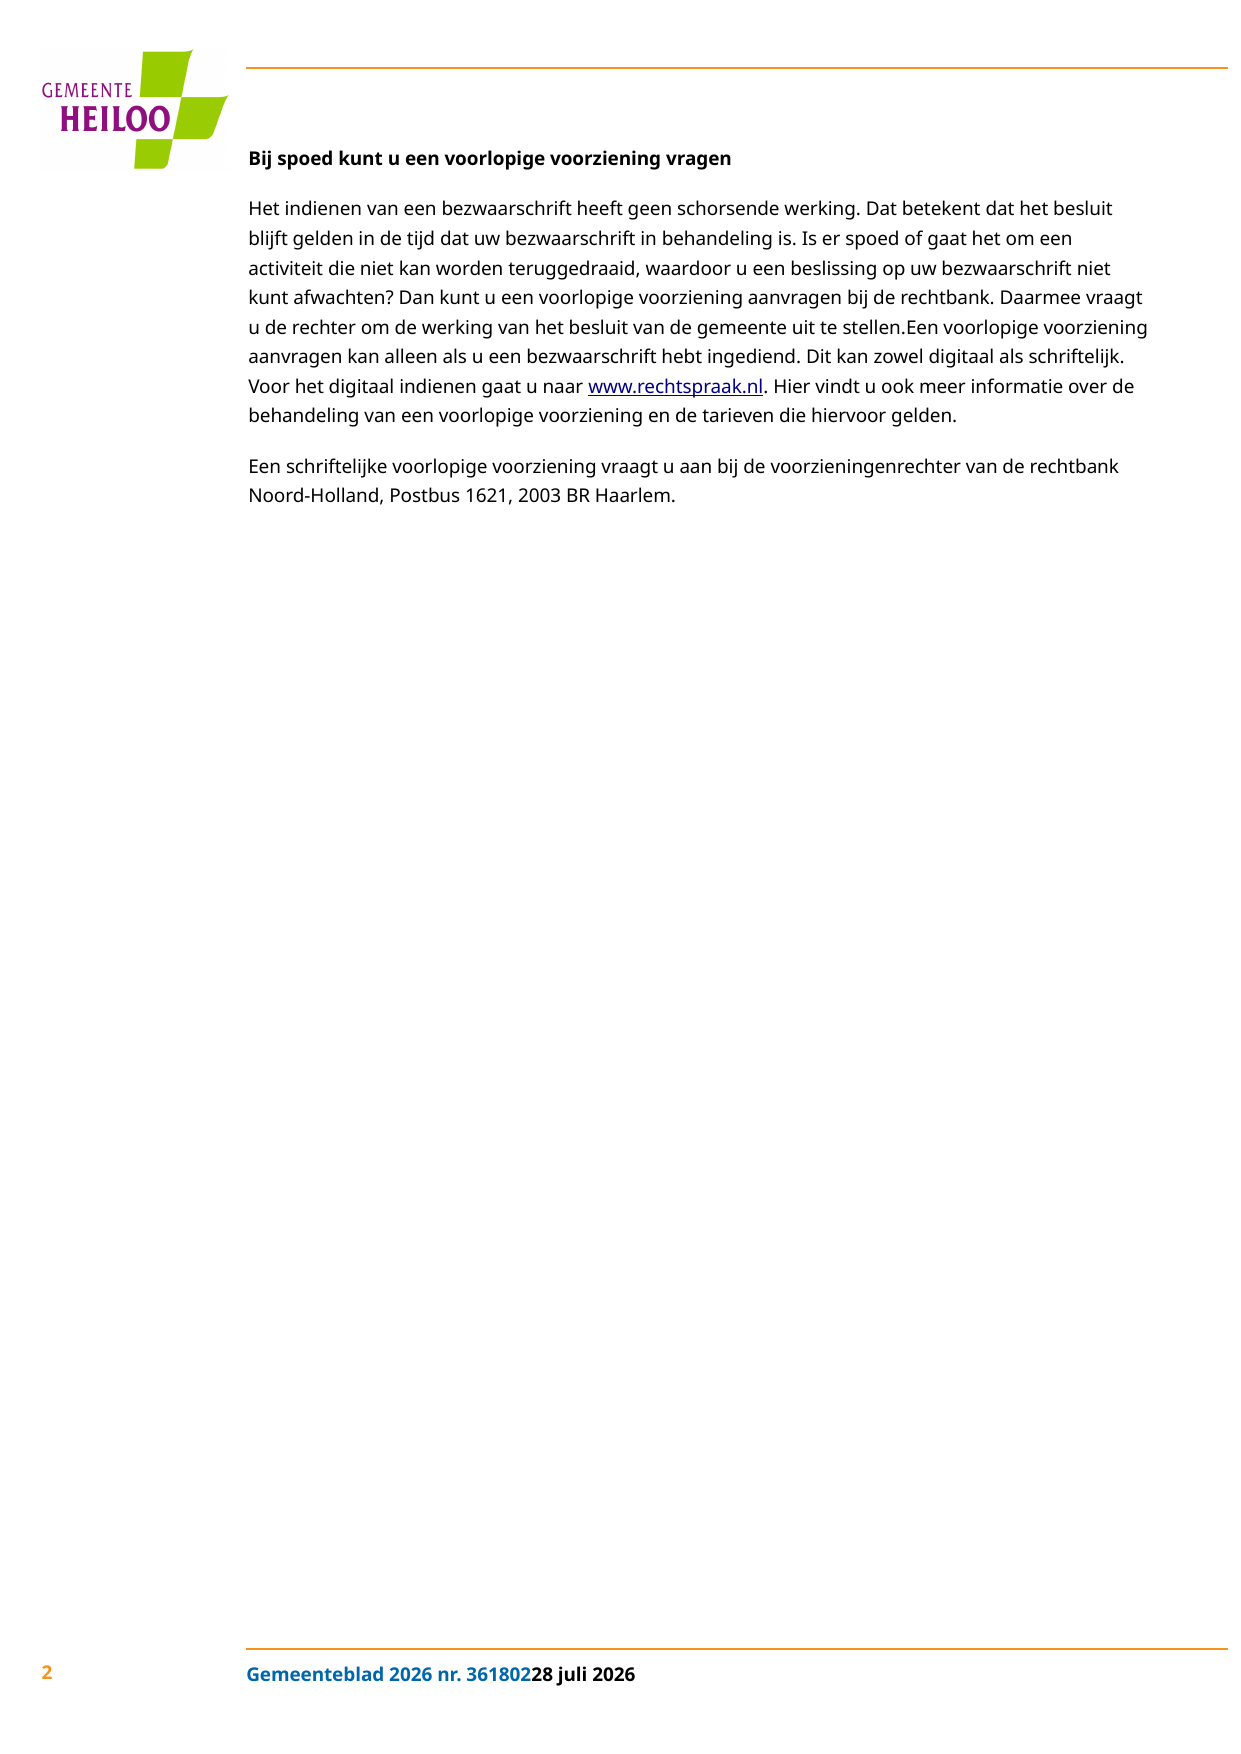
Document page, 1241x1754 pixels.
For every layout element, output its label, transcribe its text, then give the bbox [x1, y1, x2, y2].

picture [41, 47, 231, 172]
text Het indienen van een bezwaarschrift heeft geen schorsende werking. Dat betekent dat het besluit blijft gelden in de tijd dat uw bezwaarschrift in behandeling is. Is er spoed of gaat het om een activiteit die niet kan worden teruggedraaid, waardoor u een beslissing op uw bezwaarschrift niet kunt afwachten? Dan kunt u een voorlopige voorziening aanvragen bij de rechtbank. Daarmee vraagt u de rechter om de werking van het besluit van de gemeente uit te stellen.Een voorlopige voorziening aanvragen kan alleen als u een bezwaarschrift hebt ingediend. Dit kan zowel digitaal als schriftelijk. Voor het digitaal indienen gaat u naar www.rechtspraak.nl. Hier vindt u ook meer informatie over de behandeling van een voorlopige voorziening en de tarieven die hiervoor gelden. [248, 196, 1152, 428]
text Een schriftelijke voorlopige voorziening vraagt u aan bij de voorzieningenrechter van de rechtbank Noord-Holland, Postbus 1621, 2003 BR Haarlem. [248, 453, 1152, 508]
text Bij spoed kunt u een voorlopige voorziening vragen [248, 145, 1152, 171]
